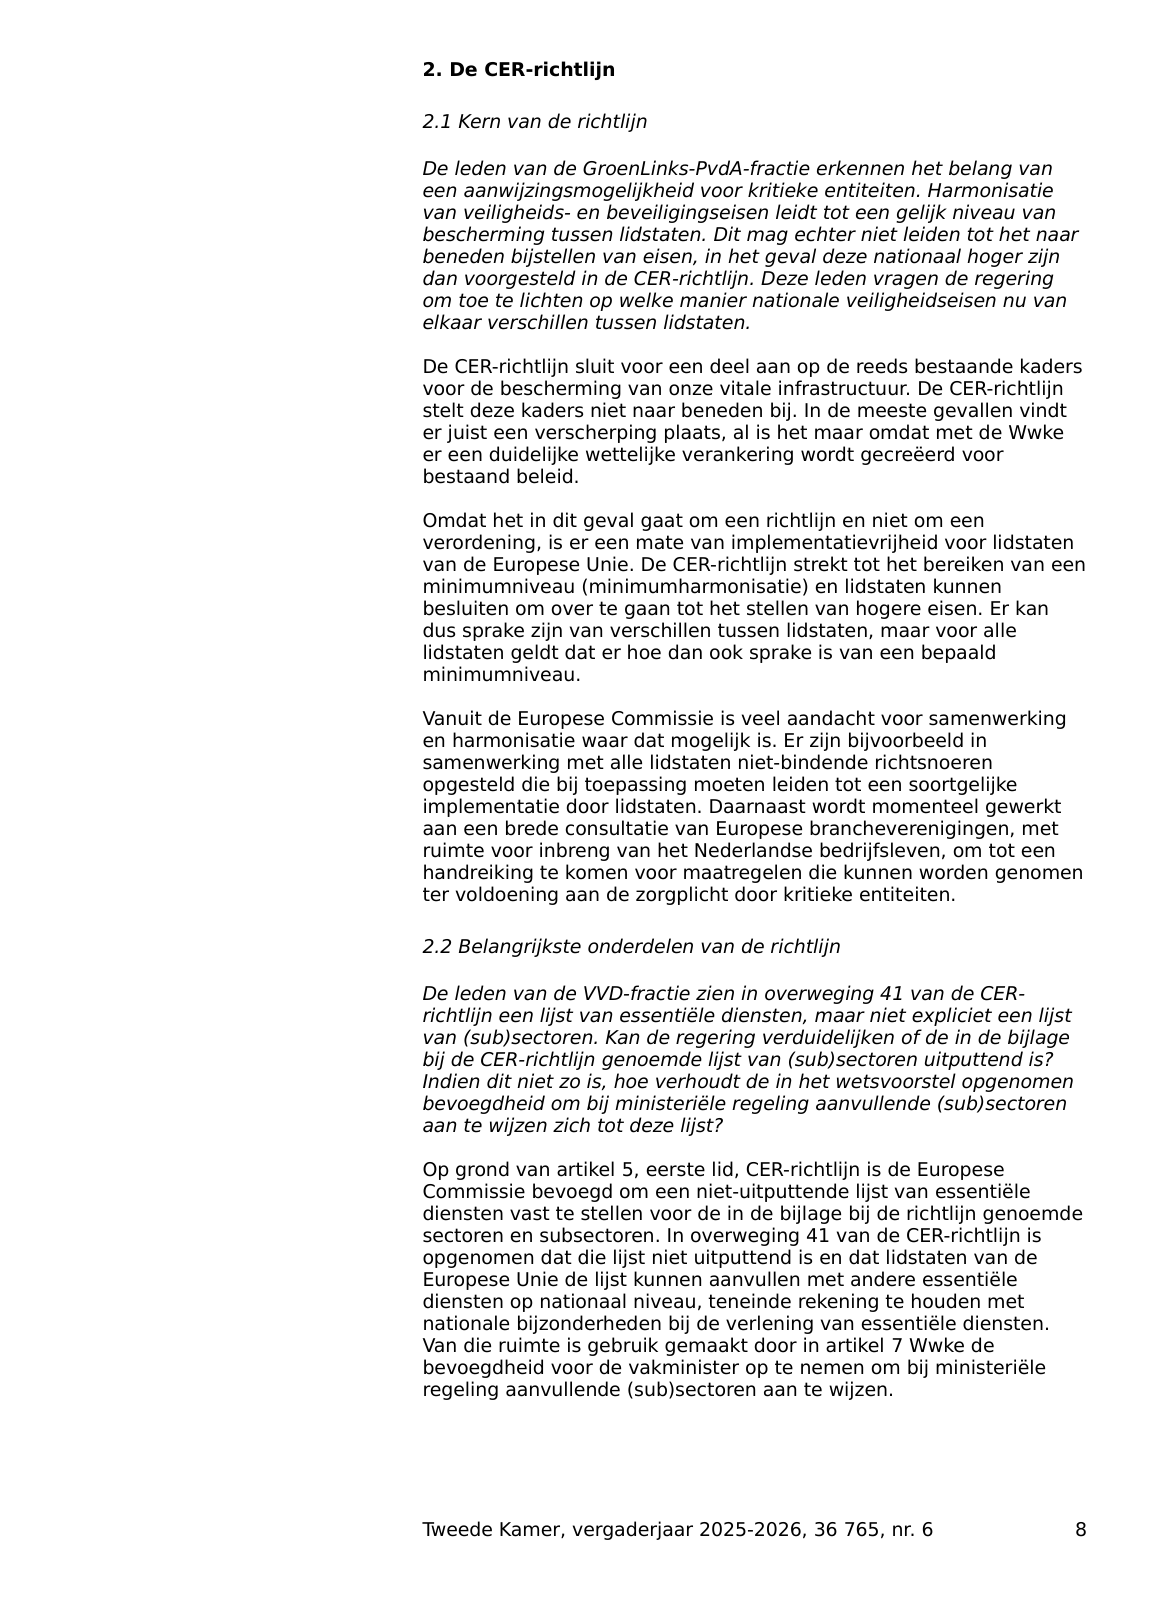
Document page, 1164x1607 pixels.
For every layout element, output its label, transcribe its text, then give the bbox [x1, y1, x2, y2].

text De leden van de GroenLinks-PvdA-fractie erkennen het belang van een aanwijzingsmogelijkheid voor kritieke entiteiten. Harmonisatie van veiligheids- en beveiligingseisen leidt tot een gelijk niveau van bescherming tussen lidstaten. Dit mag echter niet leiden tot het naar beneden bijstellen van eisen, in het geval deze nationaal hoger zijn dan voorgesteld in de CER-richtlijn. Deze leden vragen de regering om toe te lichten op welke manier nationale veiligheidseisen nu van elkaar verschillen tussen lidstaten. [422, 158, 1087, 334]
text Omdat het in dit geval gaat om een richtlijn en niet om een verordening, is er een mate van implementatievrijheid voor lidstaten van de Europese Unie. De CER-richtlijn strekt tot het bereiken van een minimumniveau (minimumharmonisatie) en lidstaten kunnen besluiten om over te gaan tot het stellen van hogere eisen. Er kan dus sprake zijn van verschillen tussen lidstaten, maar voor alle lidstaten geldt dat er hoe dan ook sprake is van een bepaald minimumniveau. [422, 510, 1087, 686]
text De CER-richtlijn sluit voor een deel aan op de reeds bestaande kaders voor de bescherming van onze vitale infrastructuur. De CER-richtlijn stelt deze kaders niet naar beneden bij. In de meeste gevallen vindt er juist een verscherping plaats, al is het maar omdat met de Wwke er een duidelijke wettelijke verankering wordt gecreëerd voor bestaand beleid. [422, 356, 1087, 488]
subtitle 2. De CER-richtlijn [422, 59, 1087, 81]
subtitle 2.1 Kern van de richtlijn [422, 111, 1087, 133]
text De leden van de VVD-fractie zien in overweging 41 van de CER-richtlijn een lijst van essentiële diensten, maar niet expliciet een lijst van (sub)sectoren. Kan de regering verduidelijken of de in de bijlage bij de CER-richtlijn genoemde lijst van (sub)sectoren uitputtend is? Indien dit niet zo is, hoe verhoudt de in het wetsvoorstel opgenomen bevoegdheid om bij ministeriële regeling aanvullende (sub)sectoren aan te wijzen zich tot deze lijst? [422, 983, 1087, 1137]
subtitle 2.2 Belangrijkste onderdelen van de richtlijn [422, 936, 1087, 958]
text Op grond van artikel 5, eerste lid, CER-richtlijn is de Europese Commissie bevoegd om een niet-uitputtende lijst van essentiële diensten vast te stellen voor de in de bijlage bij de richtlijn genoemde sectoren en subsectoren. In overweging 41 van de CER-richtlijn is opgenomen dat die lijst niet uitputtend is en dat lidstaten van de Europese Unie de lijst kunnen aanvullen met andere essentiële diensten op nationaal niveau, teneinde rekening te houden met nationale bijzonderheden bij de verlening van essentiële diensten. Van die ruimte is gebruik gemaakt door in artikel 7 Wwke de bevoegdheid voor de vakminister op te nemen om bij ministeriële regeling aanvullende (sub)sectoren aan te wijzen. [422, 1159, 1087, 1401]
text Vanuit de Europese Commissie is veel aandacht voor samenwerking en harmonisatie waar dat mogelijk is. Er zijn bijvoorbeeld in samenwerking met alle lidstaten niet-bindende richtsnoeren opgesteld die bij toepassing moeten leiden tot een soortgelijke implementatie door lidstaten. Daarnaast wordt momenteel gewerkt aan een brede consultatie van Europese brancheverenigingen, met ruimte voor inbreng van het Nederlandse bedrijfsleven, om tot een handreiking te komen voor maatregelen die kunnen worden genomen ter voldoening aan de zorgplicht door kritieke entiteiten. [422, 708, 1087, 906]
